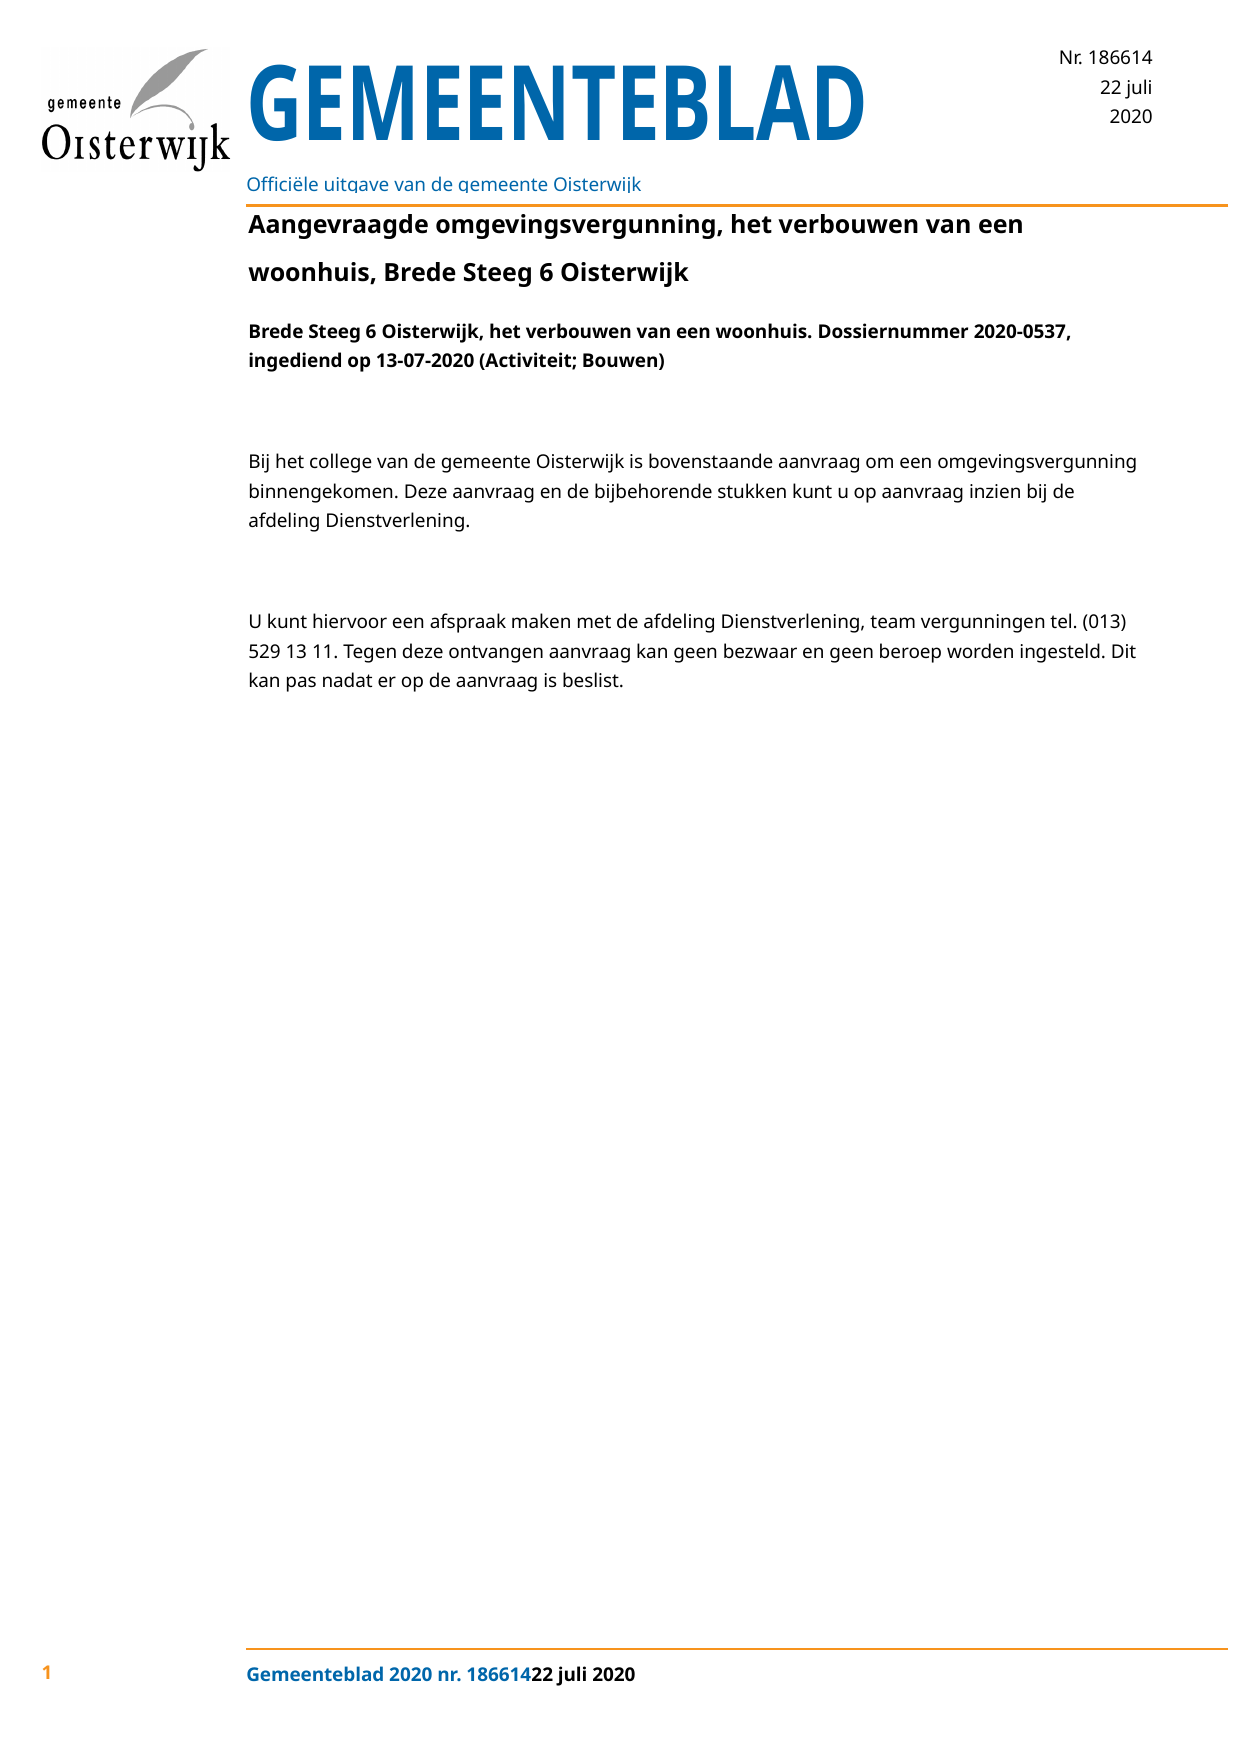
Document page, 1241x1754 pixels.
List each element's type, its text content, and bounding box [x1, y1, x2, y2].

text Bij het college van de gemeente Oisterwijk is bovenstaande aanvraag om een omgevingsvergunning binnengekomen. Deze aanvraag en de bijbehorende stukken kunt u op aanvraag inzien bij de afdeling Dienstverlening. [248, 448, 1152, 533]
picture [41, 47, 231, 172]
text Brede Steeg 6 Oisterwijk, het verbouwen van een woonhuis. Dossiernummer 2020-0537, ingediend op 13-07-2020 (Activiteit; Bouwen) [248, 318, 1152, 373]
text U kunt hiervoor een afspraak maken met de afdeling Dienstverlening, team vergunningen tel. (013) 529 13 11. Tegen deze ontvangen aanvraag kan geen bezwaar en geen beroep worden ingesteld. Dit kan pas nadat er op de aanvraag is beslist. [248, 608, 1152, 693]
text Aangevraagde omgevingsvergunning, het verbouwen van een woonhuis, Brede Steeg 6 Oisterwijk [248, 207, 1152, 288]
